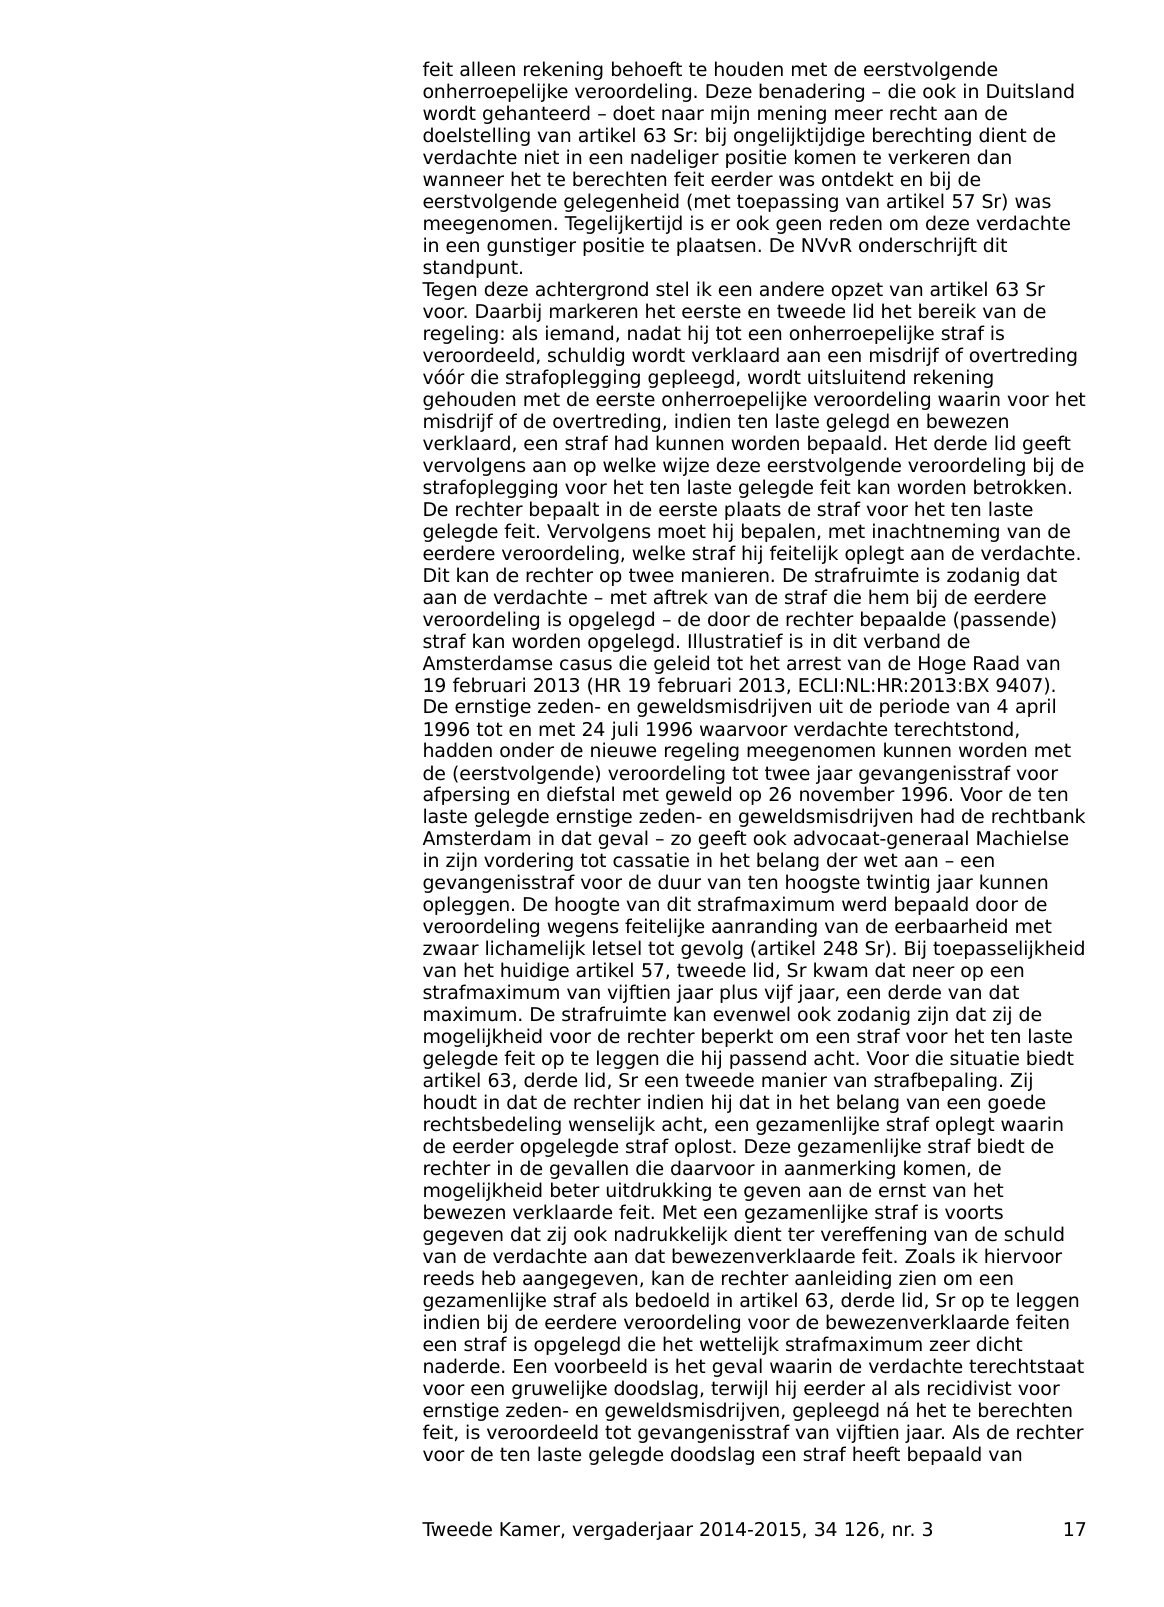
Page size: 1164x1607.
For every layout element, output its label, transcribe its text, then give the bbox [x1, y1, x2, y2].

text Tegen deze achtergrond stel ik een andere opzet van artikel 63 Sr voor. Daarbij markeren het eerste en tweede lid het bereik van de regeling: als iemand, nadat hij tot een onherroepelijke straf is veroordeeld, schuldig wordt verklaard aan een misdrijf of overtreding vóór die strafoplegging gepleegd, wordt uitsluitend rekening gehouden met de eerste onherroepelijke veroordeling waarin voor het misdrijf of de overtreding, indien ten laste gelegd en bewezen verklaard, een straf had kunnen worden bepaald. Het derde lid geeft vervolgens aan op welke wijze deze eerstvolgende veroordeling bij de strafoplegging voor het ten laste gelegde feit kan worden betrokken. De rechter bepaalt in de eerste plaats de straf voor het ten laste gelegde feit. Vervolgens moet hij bepalen, met inachtneming van de eerdere veroordeling, welke straf hij feitelijk oplegt aan de verdachte. Dit kan de rechter op twee manieren. De strafruimte is zodanig dat aan de verdachte – met aftrek van de straf die hem bij de eerdere veroordeling is opgelegd – de door de rechter bepaalde (passende) straf kan worden opgelegd. Illustratief is in dit verband de Amsterdamse casus die geleid tot het arrest van de Hoge Raad van 19 februari 2013 (HR 19 februari 2013, ECLI:NL:HR:2013:BX 9407). De ernstige zeden- en geweldsmisdrijven uit de periode van 4 april 1996 tot en met 24 juli 1996 waarvoor verdachte terechtstond, hadden onder de nieuwe regeling meegenomen kunnen worden met de (eerstvolgende) veroordeling tot twee jaar gevangenisstraf voor afpersing en diefstal met geweld op 26 november 1996. Voor de ten laste gelegde ernstige zeden- en geweldsmisdrijven had de rechtbank Amsterdam in dat geval – zo geeft ook advocaat-generaal Machielse in zijn vordering tot cassatie in het belang der wet aan – een gevangenisstraf voor de duur van ten hoogste twintig jaar kunnen opleggen. De hoogte van dit strafmaximum werd bepaald door de veroordeling wegens feitelijke aanranding van de eerbaarheid met zwaar lichamelijk letsel tot gevolg (artikel 248 Sr). Bij toepasselijkheid van het huidige artikel 57, tweede lid, Sr kwam dat neer op een strafmaximum van vijftien jaar plus vijf jaar, een derde van dat maximum. De strafruimte kan evenwel ook zodanig zijn dat zij de mogelijkheid voor de rechter beperkt om een straf voor het ten laste gelegde feit op te leggen die hij passend acht. Voor die situatie biedt artikel 63, derde lid, Sr een tweede manier van strafbepaling. Zij houdt in dat de rechter indien hij dat in het belang van een goede rechtsbedeling wenselijk acht, een gezamenlijke straf oplegt waarin de eerder opgelegde straf oplost. Deze gezamenlijke straf biedt de rechter in de gevallen die daarvoor in aanmerking komen, de mogelijkheid beter uitdrukking te geven aan de ernst van het bewezen verklaarde feit. Met een gezamenlijke straf is voorts gegeven dat zij ook nadrukkelijk dient ter vereffening van de schuld van de verdachte aan dat bewezenverklaarde feit. Zoals ik hiervoor reeds heb aangegeven, kan de rechter aanleiding zien om een gezamenlijke straf als bedoeld in artikel 63, derde lid, Sr op te leggen indien bij de eerdere veroordeling voor de bewezenverklaarde feiten een straf is opgelegd die het wettelijk strafmaximum zeer dicht naderde. Een voorbeeld is het geval waarin de verdachte terechtstaat voor een gruwelijke doodslag, terwijl hij eerder al als recidivist voor ernstige zeden- en geweldsmisdrijven, gepleegd ná het te berechten feit, is veroordeeld tot gevangenisstraf van vijftien jaar. Als de rechter voor de ten laste gelegde doodslag een straf heeft bepaald van [422, 279, 1087, 1466]
text feit alleen rekening behoeft te houden met de eerstvolgende onherroepelijke veroordeling. Deze benadering – die ook in Duitsland wordt gehanteerd – doet naar mijn mening meer recht aan de doelstelling van artikel 63 Sr: bij ongelijktijdige berechting dient de verdachte niet in een nadeliger positie komen te verkeren dan wanneer het te berechten feit eerder was ontdekt en bij de eerstvolgende gelegenheid (met toepassing van artikel 57 Sr) was meegenomen. Tegelijkertijd is er ook geen reden om deze verdachte in een gunstiger positie te plaatsen. De NVvR onderschrijft dit standpunt. [422, 59, 1087, 279]
